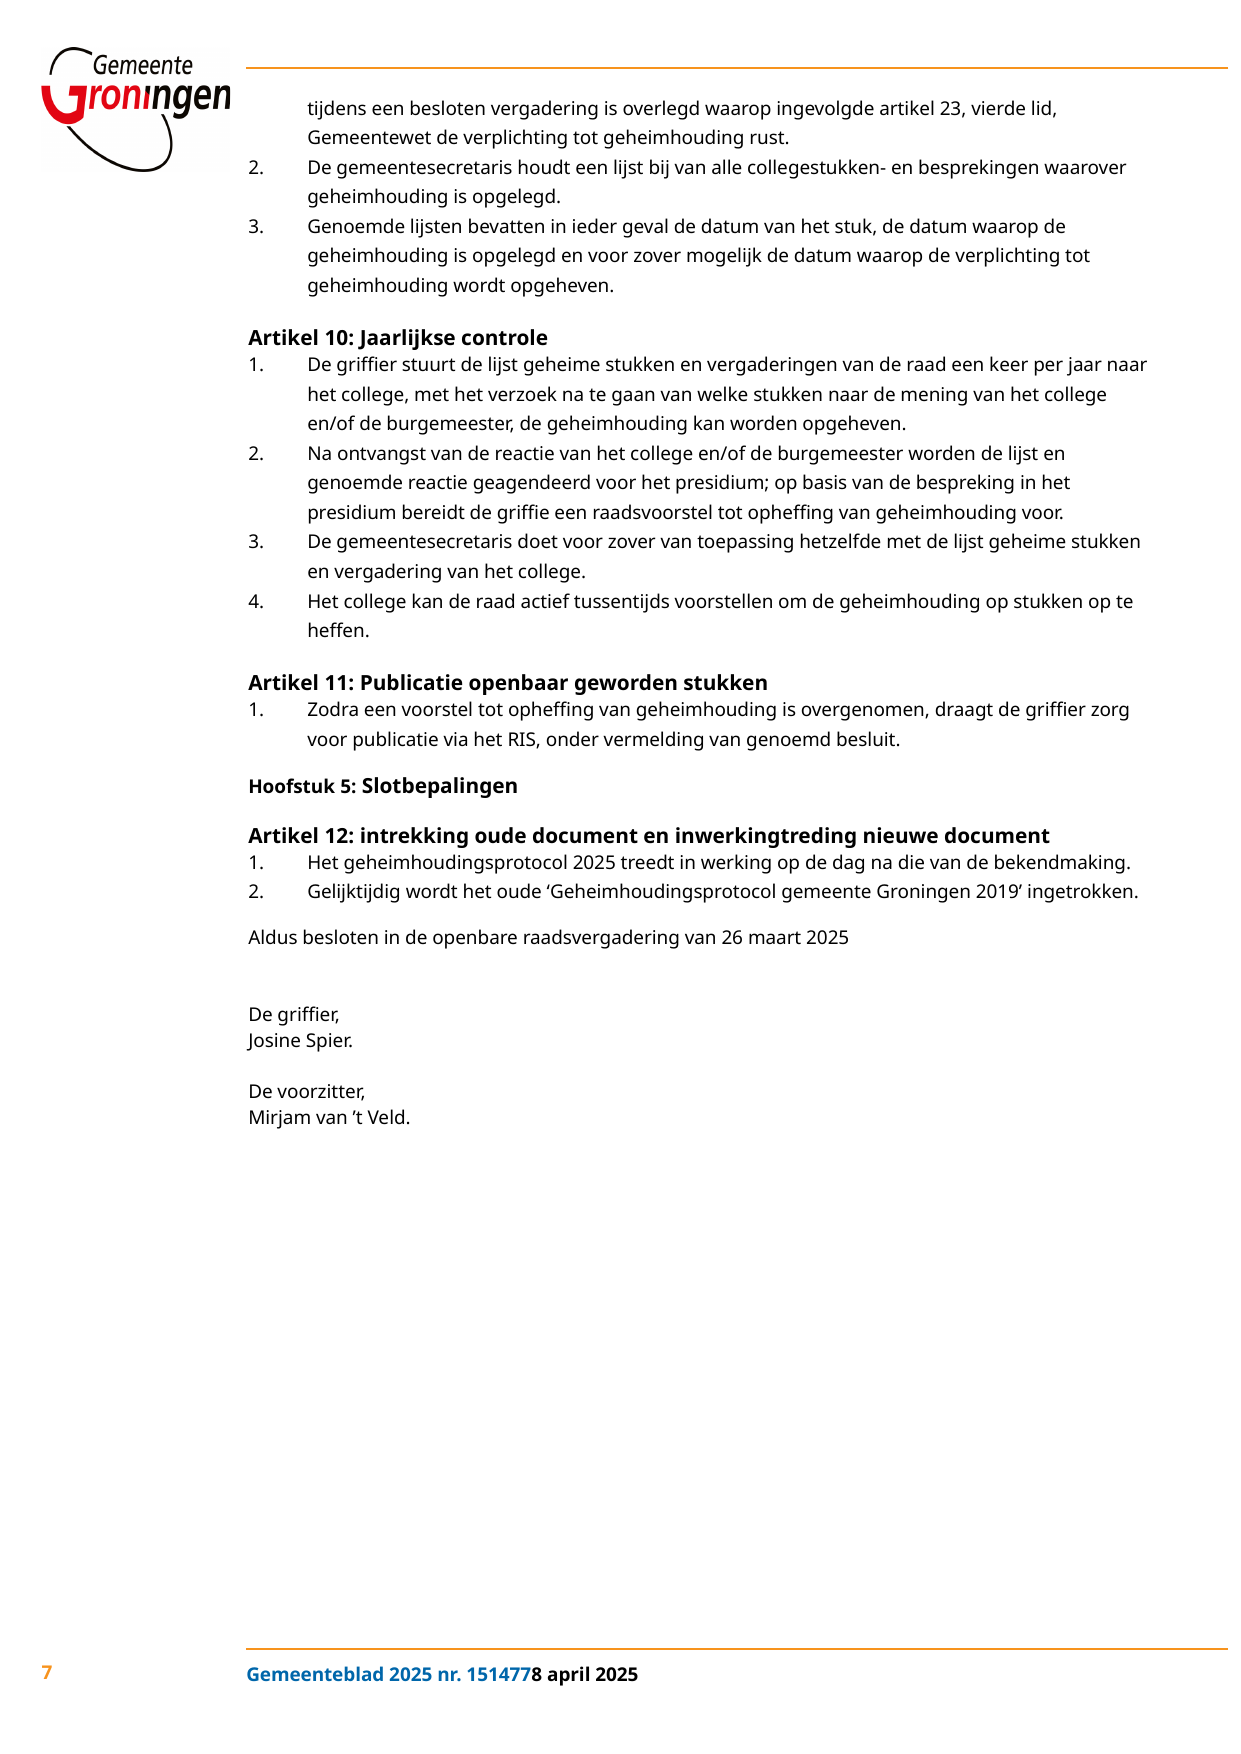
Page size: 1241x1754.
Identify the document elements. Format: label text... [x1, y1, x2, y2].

list De gemeentesecretaris houdt een lijst bij van alle collegestukken- en besprekingen waarover geheimhouding is opgelegd. [248, 154, 1152, 209]
list Zodra een voorstel tot opheffing van geheimhouding is overgenomen, draagt de griffier zorg voor publicatie via het RIS, onder vermelding van genoemd besluit. [248, 696, 1152, 752]
list tijdens een besloten vergadering is overlegd waarop ingevolgde artikel 23, vierde lid, Gemeentewet de verplichting tot geheimhouding rust. [248, 95, 1152, 150]
text Mirjam van ’t Veld. [248, 1104, 1152, 1130]
text Aldus besloten in de openbare raadsvergadering van 26 maart 2025 [248, 924, 1152, 950]
text Hoofstuk 5: Slotbepalingen [248, 771, 1152, 800]
text Artikel 11: Publicatie openbaar geworden stukken [248, 668, 1152, 696]
text Artikel 12: intrekking oude document en inwerkingtreding nieuwe document [248, 821, 1152, 849]
list Gelijktijdig wordt het oude ‘Geheimhoudingsprotocol gemeente Groningen 2019’ ingetrokken. [248, 879, 1152, 904]
picture [41, 47, 231, 172]
text De voorzitter, [248, 1079, 1152, 1104]
text Josine Spier. [248, 1027, 1152, 1053]
list Genoemde lijsten bevatten in ieder geval de datum van het stuk, de datum waarop de geheimhouding is opgelegd en voor zover mogelijk de datum waarop de verplichting tot geheimhouding wordt opgeheven. [248, 213, 1152, 298]
list Het college kan de raad actief tussentijds voorstellen om de geheimhouding op stukken op te heffen. [248, 588, 1152, 643]
text Artikel 10: Jaarlijkse controle [248, 323, 1152, 351]
list De griffier stuurt de lijst geheime stukken en vergaderingen van de raad een keer per jaar naar het college, met het verzoek na te gaan van welke stukken naar de mening van het college en/of de burgemeester, de geheimhouding kan worden opgeheven. [248, 351, 1152, 436]
list Het geheimhoudingsprotocol 2025 treedt in werking op de dag na die van de bekendmaking. [248, 849, 1152, 875]
list Na ontvangst van de reactie van het college en/of de burgemeester worden de lijst en genoemde reactie geagendeerd voor het presidium; op basis van de bespreking in het presidium bereidt de griffie een raadsvoorstel tot opheffing van geheimhouding voor. [248, 440, 1152, 525]
text De griffier, [248, 1002, 1152, 1027]
list De gemeentesecretaris doet voor zover van toepassing hetzelfde met de lijst geheime stukken en vergadering van het college. [248, 529, 1152, 584]
